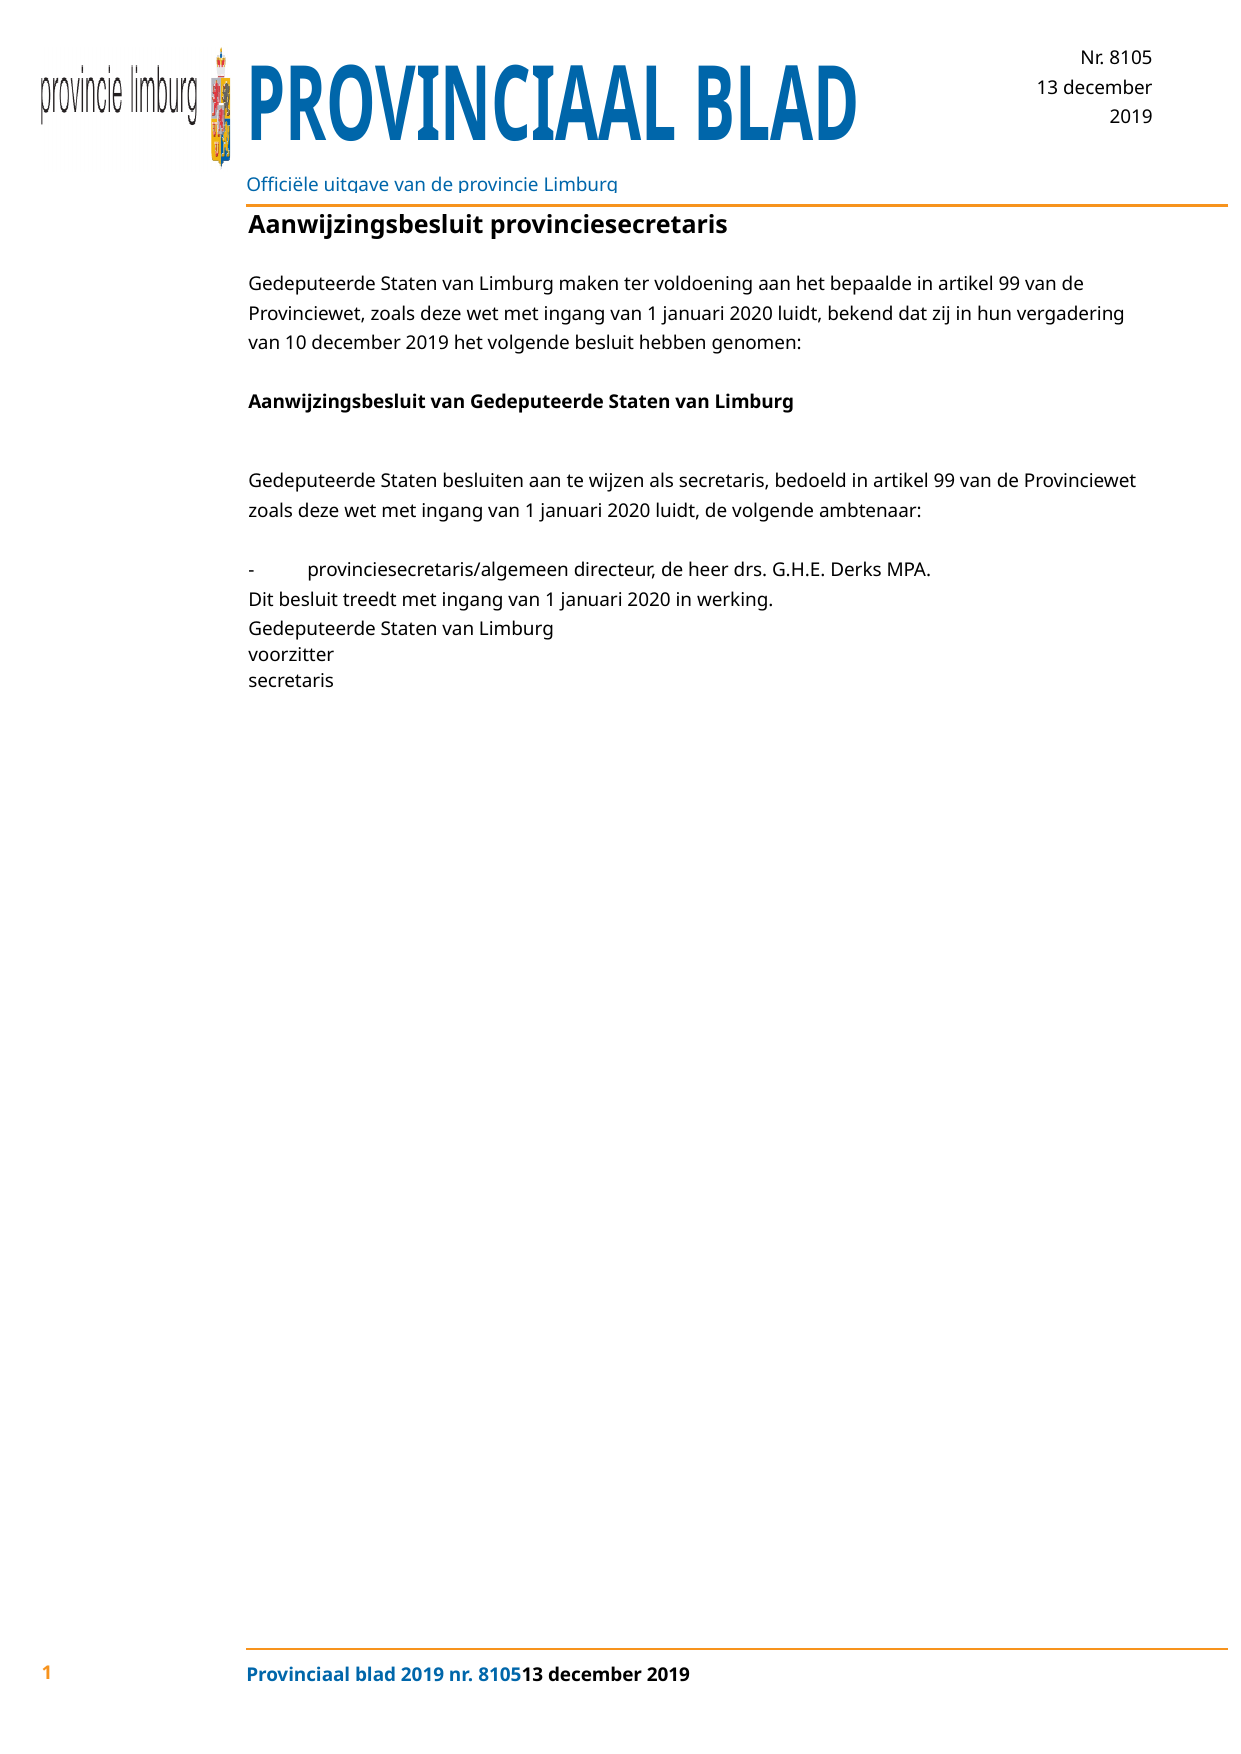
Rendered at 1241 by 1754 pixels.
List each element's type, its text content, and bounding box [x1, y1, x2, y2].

list provinciesecretaris/algemeen directeur, de heer drs. G.H.E. Derks MPA. [248, 556, 1152, 582]
text Dit besluit treedt met ingang van 1 januari 2020 in werking. [248, 586, 1152, 612]
picture [41, 47, 231, 172]
text Gedeputeerde Staten van Limburg maken ter voldoening aan het bepaalde in artikel 99 van de Provinciewet, zoals deze wet met ingang van 1 januari 2020 luidt, bekend dat zij in hun vergadering van 10 december 2019 het volgende besluit hebben genomen: [248, 270, 1152, 355]
text Aanwijzingsbesluit van Gedeputeerde Staten van Limburg [248, 389, 1152, 414]
text Gedeputeerde Staten van Limburg [248, 615, 1152, 641]
text Gedeputeerde Staten besluiten aan te wijzen als secretaris, bedoeld in artikel 99 van de Provinciewet zoals deze wet met ingang van 1 januari 2020 luidt, de volgende ambtenaar: [248, 467, 1152, 523]
text Aanwijzingsbesluit provinciesecretaris [248, 207, 1152, 241]
text voorzitter [248, 641, 1152, 667]
text secretaris [248, 667, 1152, 693]
